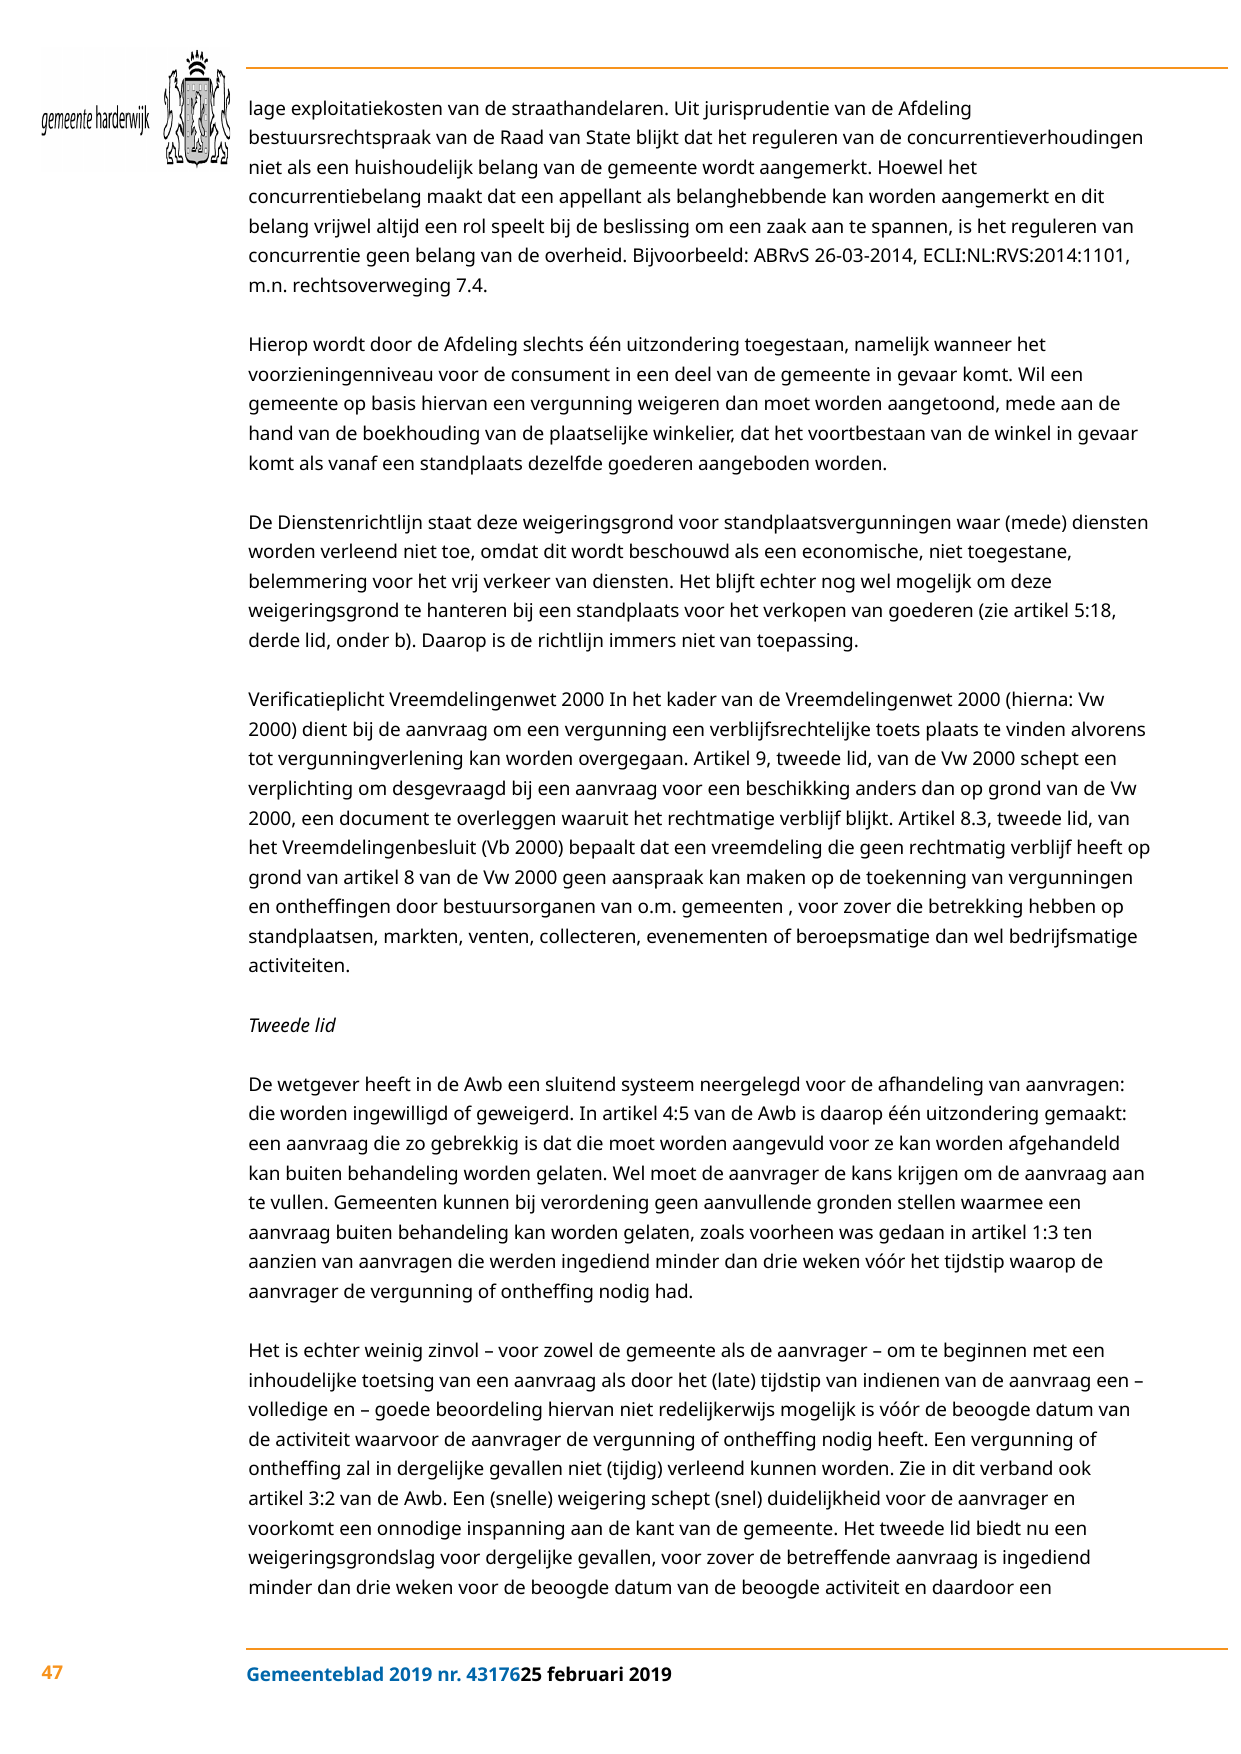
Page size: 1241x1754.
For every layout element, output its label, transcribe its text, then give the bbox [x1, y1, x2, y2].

text lage exploitatiekosten van de straathandelaren. Uit jurisprudentie van de Afdeling bestuursrechtspraak van de Raad van State blijkt dat het reguleren van de concurrentieverhoudingen niet als een huishoudelijk belang van de gemeente wordt aangemerkt. Hoewel het concurrentiebelang maakt dat een appellant als belanghebbende kan worden aangemerkt en dit belang vrijwel altijd een rol speelt bij de beslissing om een zaak aan te spannen, is het reguleren van concurrentie geen belang van de overheid. Bijvoorbeeld: ABRvS 26-03-2014, ECLI:NL:RVS:2014:1101, m.n. rechtsoverweging 7.4. [248, 95, 1152, 298]
text De wetgever heeft in de Awb een sluitend systeem neergelegd voor de afhandeling van aanvragen: die worden ingewilligd of geweigerd. In artikel 4:5 van de Awb is daarop één uitzondering gemaakt: een aanvraag die zo gebrekkig is dat die moet worden aangevuld voor ze kan worden afgehandeld kan buiten behandeling worden gelaten. Wel moet de aanvrager de kans krijgen om de aanvraag aan te vullen. Gemeenten kunnen bij verordening geen aanvullende gronden stellen waarmee een aanvraag buiten behandeling kan worden gelaten, zoals voorheen was gedaan in artikel 1:3 ten aanzien van aanvragen die werden ingediend minder dan drie weken vóór het tijdstip waarop de aanvrager de vergunning of ontheffing nodig had. [248, 1071, 1152, 1304]
picture [41, 47, 231, 172]
text Het is echter weinig zinvol – voor zowel de gemeente als de aanvrager – om te beginnen met een inhoudelijke toetsing van een aanvraag als door het (late) tijdstip van indienen van de aanvraag een –volledige en – goede beoordeling hiervan niet redelijkerwijs mogelijk is vóór de beoogde datum van de activiteit waarvoor de aanvrager de vergunning of ontheffing nodig heeft. Een vergunning of ontheffing zal in dergelijke gevallen niet (tijdig) verleend kunnen worden. Zie in dit verband ook artikel 3:2 van de Awb. Een (snelle) weigering schept (snel) duidelijkheid voor de aanvrager en voorkomt een onnodige inspanning aan de kant van de gemeente. Het tweede lid biedt nu een weigeringsgrondslag voor dergelijke gevallen, voor zover de betreffende aanvraag is ingediend minder dan drie weken voor de beoogde datum van de beoogde activiteit en daardoor een [248, 1337, 1152, 1600]
text De Dienstenrichtlijn staat deze weigeringsgrond voor standplaatsvergunningen waar (mede) diensten worden verleend niet toe, omdat dit wordt beschouwd als een economische, niet toegestane, belemmering voor het vrij verkeer van diensten. Het blijft echter nog wel mogelijk om deze weigeringsgrond te hanteren bij een standplaats voor het verkopen van goederen (zie artikel 5:18, derde lid, onder b). Daarop is de richtlijn immers niet van toepassing. [248, 509, 1152, 653]
text Hierop wordt door de Afdeling slechts één uitzondering toegestaan, namelijk wanneer het voorzieningenniveau voor de consument in een deel van de gemeente in gevaar komt. Wil een gemeente op basis hiervan een vergunning weigeren dan moet worden aangetoond, mede aan de hand van de boekhouding van de plaatselijke winkelier, dat het voortbestaan van de winkel in gevaar komt als vanaf een standplaats dezelfde goederen aangeboden worden. [248, 331, 1152, 476]
text Verificatieplicht Vreemdelingenwet 2000 In het kader van de Vreemdelingenwet 2000 (hierna: Vw 2000) dient bij de aanvraag om een vergunning een verblijfsrechtelijke toets plaats te vinden alvorens tot vergunningverlening kan worden overgegaan. Artikel 9, tweede lid, van de Vw 2000 schept een verplichting om desgevraagd bij een aanvraag voor een beschikking anders dan op grond van de Vw 2000, een document te overleggen waaruit het rechtmatige verblijf blijkt. Artikel 8.3, tweede lid, van het Vreemdelingenbesluit (Vb 2000) bepaalt dat een vreemdeling die geen rechtmatig verblijf heeft op grond van artikel 8 van de Vw 2000 geen aanspraak kan maken op de toekenning van vergunningen en ontheffingen door bestuursorganen van o.m. gemeenten , voor zover die betrekking hebben op standplaatsen, markten, venten, collecteren, evenementen of beroepsmatige dan wel bedrijfsmatige activiteiten. [248, 686, 1152, 978]
text Tweede lid [248, 1012, 1152, 1038]
